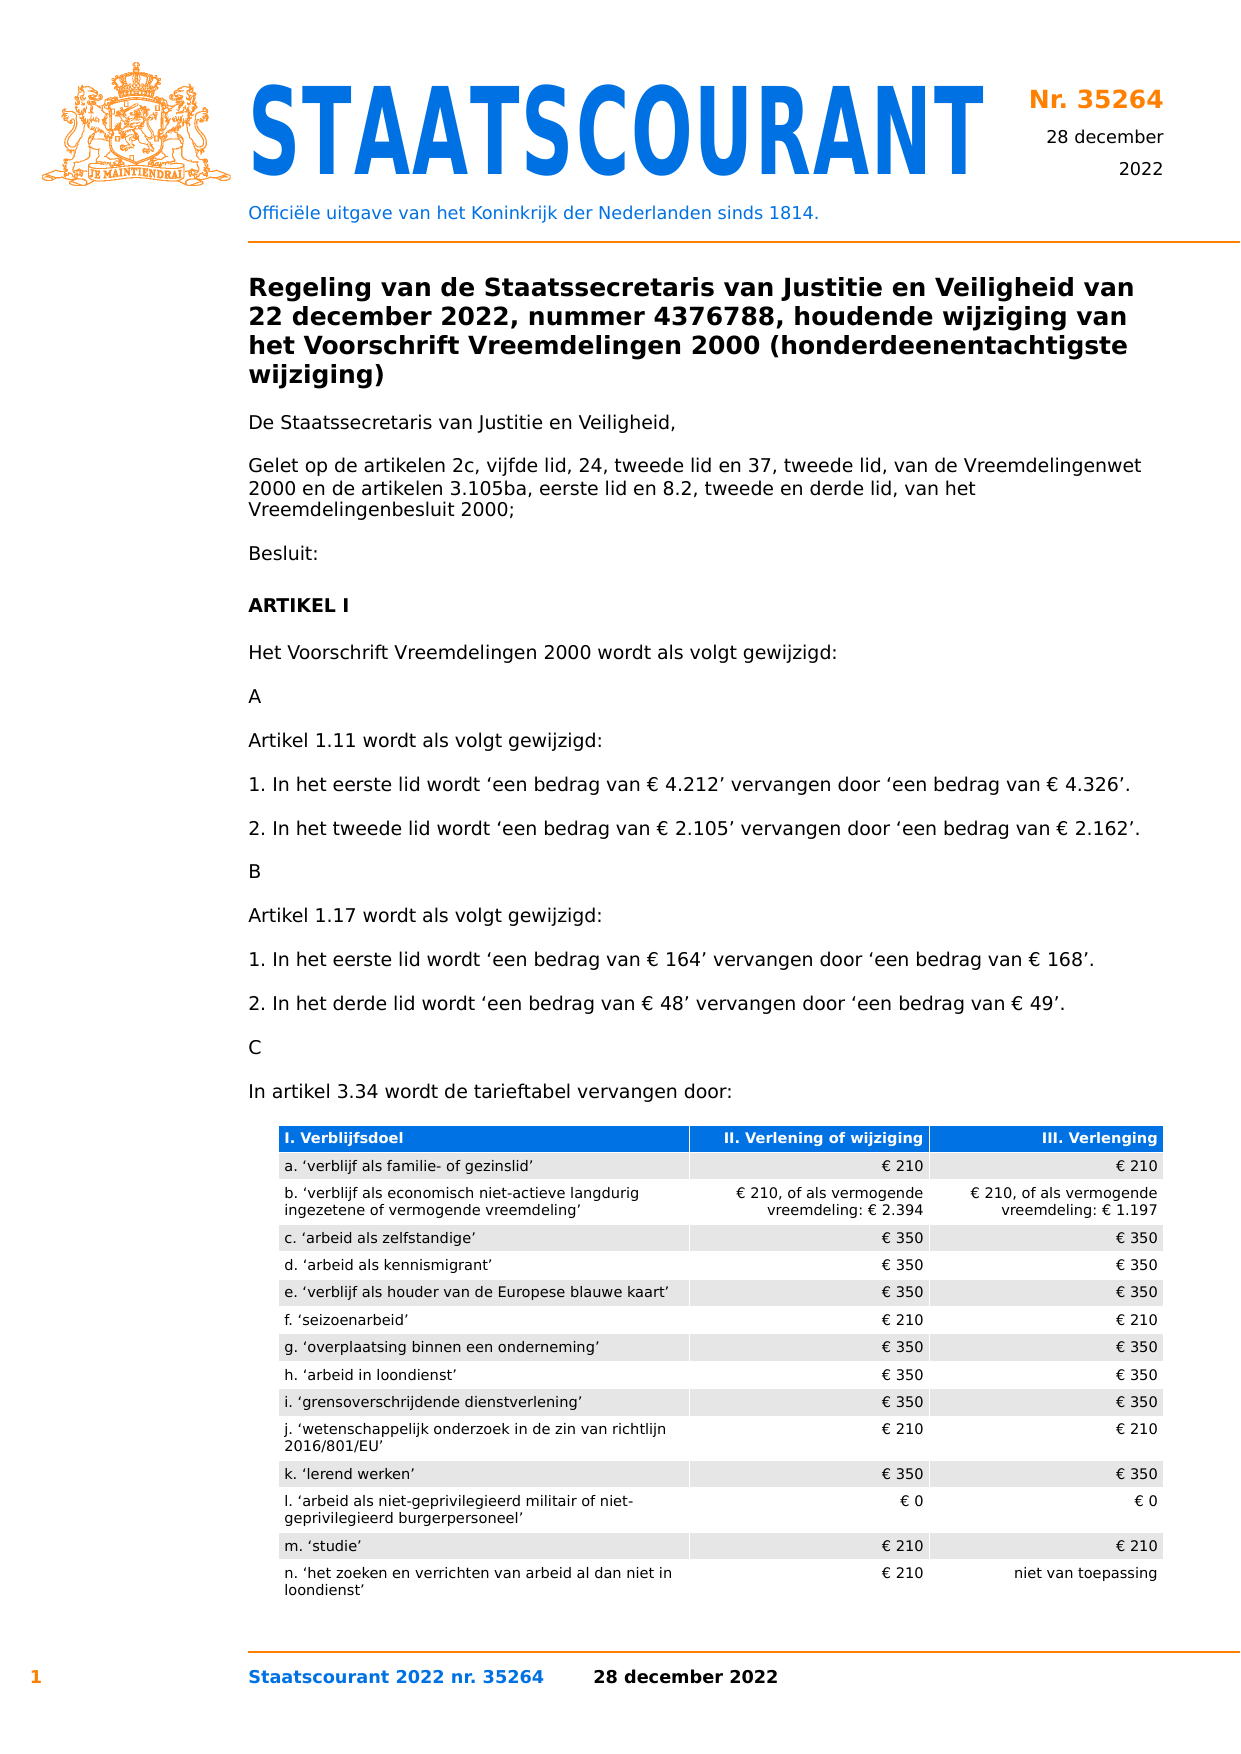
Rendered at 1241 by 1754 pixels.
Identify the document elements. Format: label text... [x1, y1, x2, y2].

table_cell l. ‘arbeid als niet-geprivilegieerd militair of niet-geprivilegieerd burgerpersoneel’ [279, 1488, 689, 1532]
table_header [25, 62, 248, 241]
text A [248, 686, 1163, 708]
table_header Nr. 35264 [998, 62, 1240, 121]
table_cell € 350 [690, 1280, 929, 1306]
table_cell 2022 [998, 153, 1240, 203]
text Gelet op de artikelen 2c, vijfde lid, 24, tweede lid en 37, tweede lid, van de Vreemdelingenwet 2000 en de artikelen 3.105ba, eerste lid en 8.2, tweede en derde lid, van het Vreemdelingenbesluit 2000; [248, 455, 1163, 521]
text Artikel 1.17 wordt als volgt gewijzigd: [248, 905, 1163, 927]
subtitle Regeling van de Staatssecretaris van Justitie en Veiligheid van 22 december 2022, nummer 4376788, houdende wijziging van het Voorschrift Vreemdelingen 2000 (honderdeenentachtigste wijziging) [248, 273, 1163, 390]
text Het Voorschrift Vreemdelingen 2000 wordt als volgt gewijzigd: [248, 642, 1163, 664]
table_header STAATSCOURANT [248, 62, 998, 203]
text 1. In het eerste lid wordt ‘een bedrag van € 4.212’ vervangen door ‘een bedrag van € 4.326’. [248, 774, 1163, 796]
table_cell € 350 [690, 1461, 929, 1487]
table_cell a. ‘verblijf als familie- of gezinslid’ [279, 1153, 689, 1179]
table_cell 28 december [998, 121, 1240, 153]
table_cell € 210 [930, 1533, 1163, 1559]
text Besluit: [248, 543, 1163, 565]
table_cell b. ‘verblijf als economisch niet-actieve langdurig ingezetene of vermogende vreemdeling’ [279, 1180, 689, 1224]
table_cell € 210 [690, 1560, 929, 1603]
table_cell j. ‘wetenschappelijk onderzoek in de zin van richtlijn 2016/801/EU’ [279, 1417, 689, 1460]
picture [41, 62, 231, 186]
table_cell € 350 [930, 1362, 1163, 1388]
table_cell € 210 [930, 1417, 1163, 1460]
text B [248, 861, 1163, 883]
table_cell h. ‘arbeid in loondienst’ [279, 1362, 689, 1388]
table_cell € 350 [690, 1252, 929, 1278]
table_cell € 350 [930, 1280, 1163, 1306]
table_cell € 350 [690, 1389, 929, 1416]
text 2. In het tweede lid wordt ‘een bedrag van € 2.105’ vervangen door ‘een bedrag van € 2.162’. [248, 818, 1163, 839]
table_cell € 210, of als vermogende vreemdeling: € 1.197 [930, 1180, 1163, 1224]
table_cell € 0 [690, 1488, 929, 1532]
table_header I. Verblijfsdoel [279, 1126, 689, 1152]
table_cell i. ‘grensoverschrijdende dienstverlening’ [279, 1389, 689, 1416]
table_cell € 350 [930, 1225, 1163, 1251]
table_cell f. ‘seizoenarbeid’ [279, 1307, 689, 1333]
table_cell g. ‘overplaatsing binnen een onderneming’ [279, 1334, 689, 1361]
table_cell niet van toepassing [930, 1560, 1163, 1603]
table_cell e. ‘verblijf als houder van de Europese blauwe kaart’ [279, 1280, 689, 1306]
subtitle ARTIKEL I [248, 595, 1163, 617]
table_cell € 0 [930, 1488, 1163, 1532]
table_cell Officiële uitgave van het Koninkrijk der Nederlanden sinds 1814. [248, 203, 1240, 241]
table_cell n. ‘het zoeken en verrichten van arbeid al dan niet in loondienst’ [279, 1560, 689, 1603]
table_cell d. ‘arbeid als kennismigrant’ [279, 1252, 689, 1278]
table_cell € 210 [690, 1533, 929, 1559]
table_cell € 350 [690, 1225, 929, 1251]
table_header III. Verlenging [930, 1126, 1163, 1152]
table_header II. Verlening of wijziging [690, 1126, 929, 1152]
text 2. In het derde lid wordt ‘een bedrag van € 48’ vervangen door ‘een bedrag van € 49’. [248, 993, 1163, 1015]
table_cell € 350 [930, 1252, 1163, 1278]
table_cell € 210 [690, 1417, 929, 1460]
table_cell € 210 [930, 1153, 1163, 1179]
table_cell k. ‘lerend werken’ [279, 1461, 689, 1487]
table_cell c. ‘arbeid als zelfstandige’ [279, 1225, 689, 1251]
table_cell € 210 [930, 1307, 1163, 1333]
table_cell € 350 [930, 1334, 1163, 1361]
table_cell € 210 [690, 1153, 929, 1179]
table_cell € 350 [930, 1461, 1163, 1487]
text Artikel 1.11 wordt als volgt gewijzigd: [248, 730, 1163, 752]
text 1. In het eerste lid wordt ‘een bedrag van € 164’ vervangen door ‘een bedrag van € 168’. [248, 949, 1163, 971]
text In artikel 3.34 wordt de tarieftabel vervangen door: [248, 1081, 1163, 1103]
table_cell € 350 [930, 1389, 1163, 1416]
table_cell m. ‘studie’ [279, 1533, 689, 1559]
text C [248, 1037, 1163, 1059]
table_cell € 350 [690, 1362, 929, 1388]
table_cell € 210, of als vermogende vreemdeling: € 2.394 [690, 1180, 929, 1224]
table_cell € 350 [690, 1334, 929, 1361]
text De Staatssecretaris van Justitie en Veiligheid, [248, 412, 1163, 433]
table_cell € 210 [690, 1307, 929, 1333]
